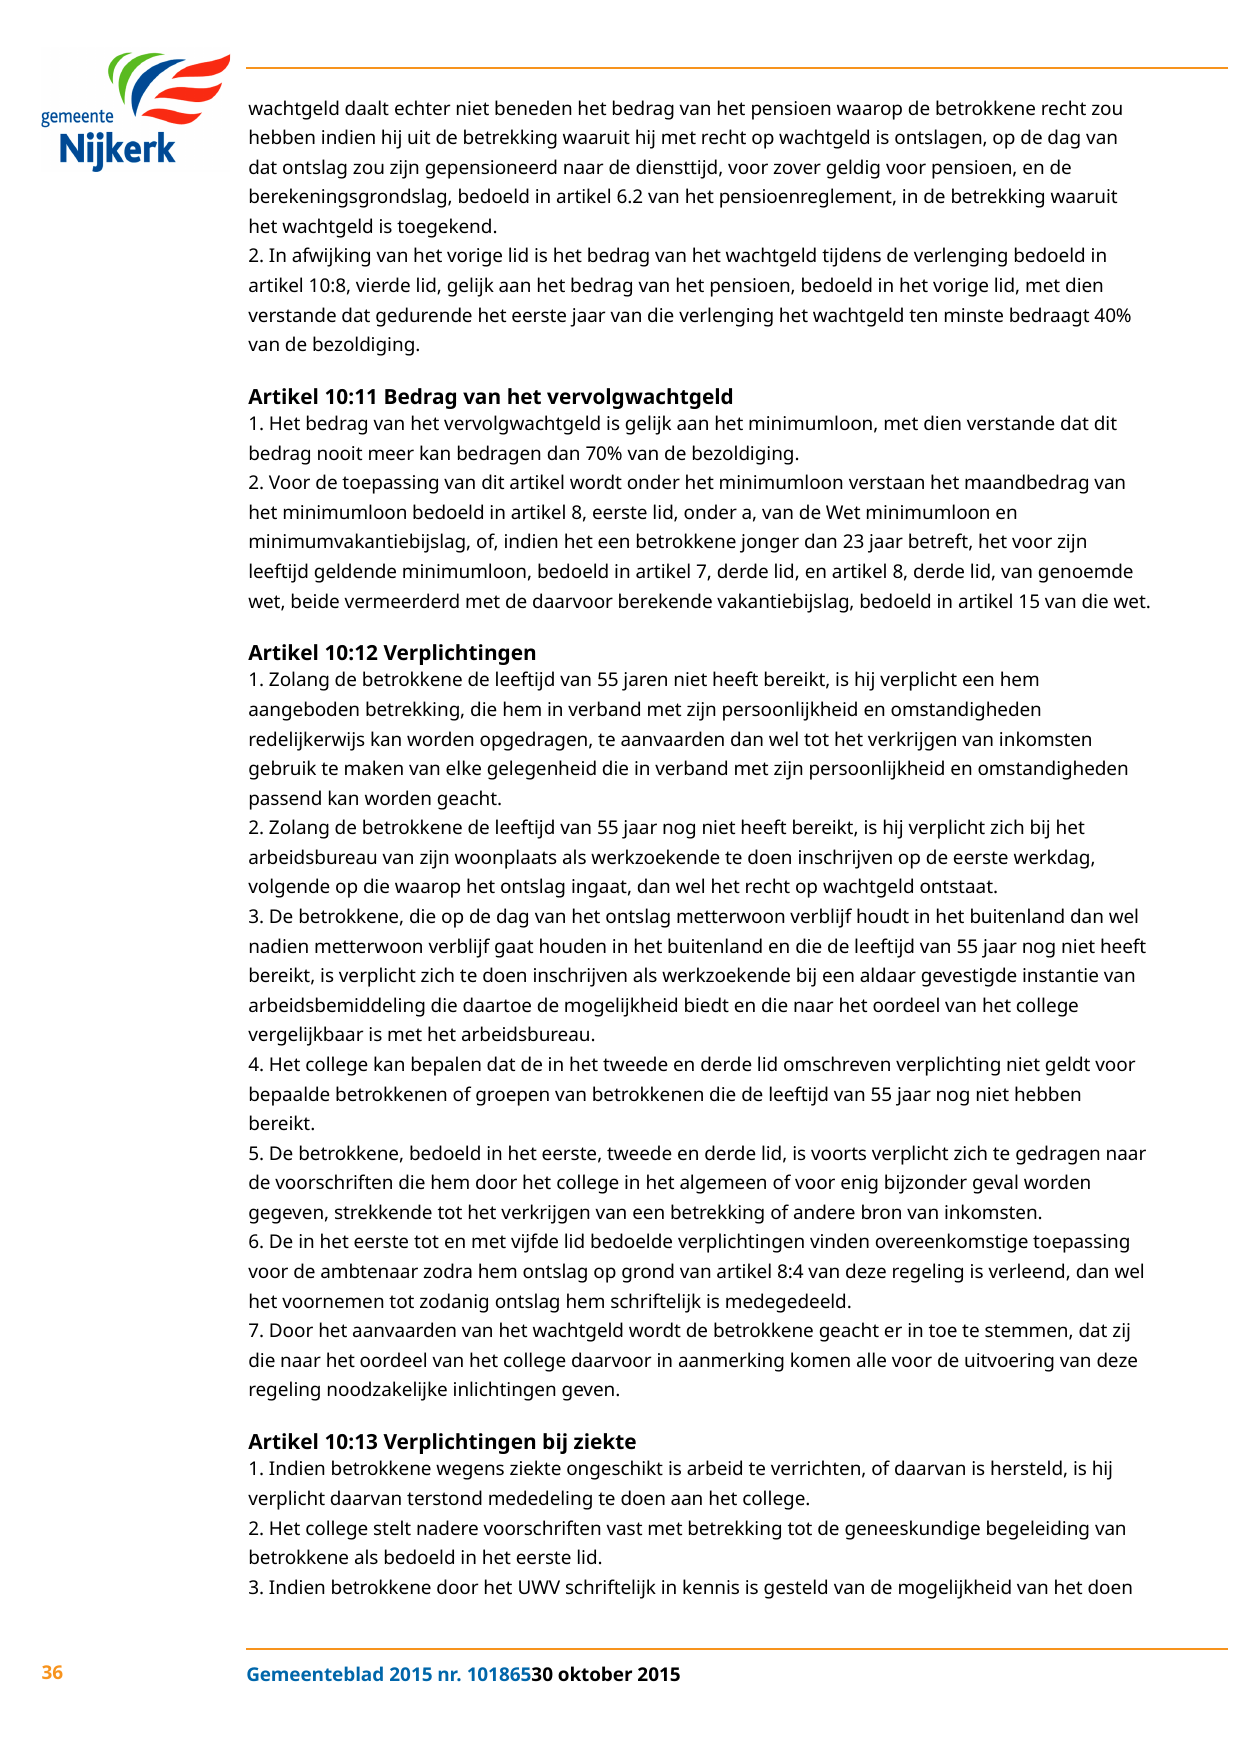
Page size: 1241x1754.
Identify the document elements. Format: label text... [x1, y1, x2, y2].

text Artikel 10:12 Verplichtingen [248, 638, 1152, 667]
text 7. Door het aanvaarden van het wachtgeld wordt de betrokkene geacht er in toe te stemmen, dat zij die naar het oordeel van het college daarvoor in aanmerking komen alle voor de uitvoering van deze regeling noodzakelijke inlichtingen geven. [248, 1317, 1152, 1402]
text 1. Het bedrag van het vervolgwachtgeld is gelijk aan het minimumloon, met dien verstande dat dit bedrag nooit meer kan bedragen dan 70% van de bezoldiging. [248, 410, 1152, 466]
text 5. De betrokkene, bedoeld in het eerste, tweede en derde lid, is voorts verplicht zich te gedragen naar de voorschriften die hem door het college in het algemeen of voor enig bijzonder geval worden gegeven, strekkende tot het verkrijgen van een betrekking of andere bron van inkomsten. [248, 1140, 1152, 1225]
text 3. Indien betrokkene door het UWV schriftelijk in kennis is gesteld van de mogelijkheid van het doen [248, 1574, 1152, 1599]
text 3. De betrokkene, die op de dag van het ontslag metterwoon verblijf houdt in het buitenland dan wel nadien metterwoon verblijf gaat houden in het buitenland en die de leeftijd van 55 jaar nog niet heeft bereikt, is verplicht zich te doen inschrijven als werkzoekende bij een aldaar gevestigde instantie van arbeidsbemiddeling die daartoe de mogelijkheid biedt en die naar het oordeel van het college vergelijkbaar is met het arbeidsbureau. [248, 903, 1152, 1047]
text Artikel 10:11 Bedrag van het vervolgwachtgeld [248, 382, 1152, 410]
text 2. Het college stelt nadere voorschriften vast met betrekking tot de geneeskundige begeleiding van betrokkene als bedoeld in het eerste lid. [248, 1515, 1152, 1570]
text 6. De in het eerste tot en met vijfde lid bedoelde verplichtingen vinden overeenkomstige toepassing voor de ambtenaar zodra hem ontslag op grond van artikel 8:4 van deze regeling is verleend, dan wel het voornemen tot zodanig ontslag hem schriftelijk is medegedeeld. [248, 1229, 1152, 1314]
text 4. Het college kan bepalen dat de in het tweede en derde lid omschreven verplichting niet geldt voor bepaalde betrokkenen of groepen van betrokkenen die de leeftijd van 55 jaar nog niet hebben bereikt. [248, 1051, 1152, 1136]
text 1. Zolang de betrokkene de leeftijd van 55 jaren niet heeft bereikt, is hij verplicht een hem aangeboden betrekking, die hem in verband met zijn persoonlijkheid en omstandigheden redelijkerwijs kan worden opgedragen, te aanvaarden dan wel tot het verkrijgen van inkomsten gebruik te maken van elke gelegenheid die in verband met zijn persoonlijkheid en omstandigheden passend kan worden geacht. [248, 667, 1152, 811]
text 2. Zolang de betrokkene de leeftijd van 55 jaar nog niet heeft bereikt, is hij verplicht zich bij het arbeidsbureau van zijn woonplaats als werkzoekende te doen inschrijven op de eerste werkdag, volgende op die waarop het ontslag ingaat, dan wel het recht op wachtgeld ontstaat. [248, 814, 1152, 899]
picture [41, 47, 231, 172]
text 2. In afwijking van het vorige lid is het bedrag van het wachtgeld tijdens de verlenging bedoeld in artikel 10:8, vierde lid, gelijk aan het bedrag van het pensioen, bedoeld in het vorige lid, met dien verstande dat gedurende het eerste jaar van die verlenging het wachtgeld ten minste bedraagt 40% van de bezoldiging. [248, 243, 1152, 357]
text Artikel 10:13 Verplichtingen bij ziekte [248, 1427, 1152, 1456]
text wachtgeld daalt echter niet beneden het bedrag van het pensioen waarop de betrokkene recht zou hebben indien hij uit de betrekking waaruit hij met recht op wachtgeld is ontslagen, op de dag van dat ontslag zou zijn gepensioneerd naar de diensttijd, voor zover geldig voor pensioen, en de berekeningsgrondslag, bedoeld in artikel 6.2 van het pensioenreglement, in de betrekking waaruit het wachtgeld is toegekend. [248, 95, 1152, 239]
text 1. Indien betrokkene wegens ziekte ongeschikt is arbeid te verrichten, of daarvan is hersteld, is hij verplicht daarvan terstond mededeling te doen aan het college. [248, 1456, 1152, 1511]
text 2. Voor de toepassing van dit artikel wordt onder het minimumloon verstaan het maandbedrag van het minimumloon bedoeld in artikel 8, eerste lid, onder a, van de Wet minimumloon en minimumvakantiebijslag, of, indien het een betrokkene jonger dan 23 jaar betreft, het voor zijn leeftijd geldende minimumloon, bedoeld in artikel 7, derde lid, en artikel 8, derde lid, van genoemde wet, beide vermeerderd met de daarvoor berekende vakantiebijslag, bedoeld in artikel 15 van die wet. [248, 469, 1152, 613]
